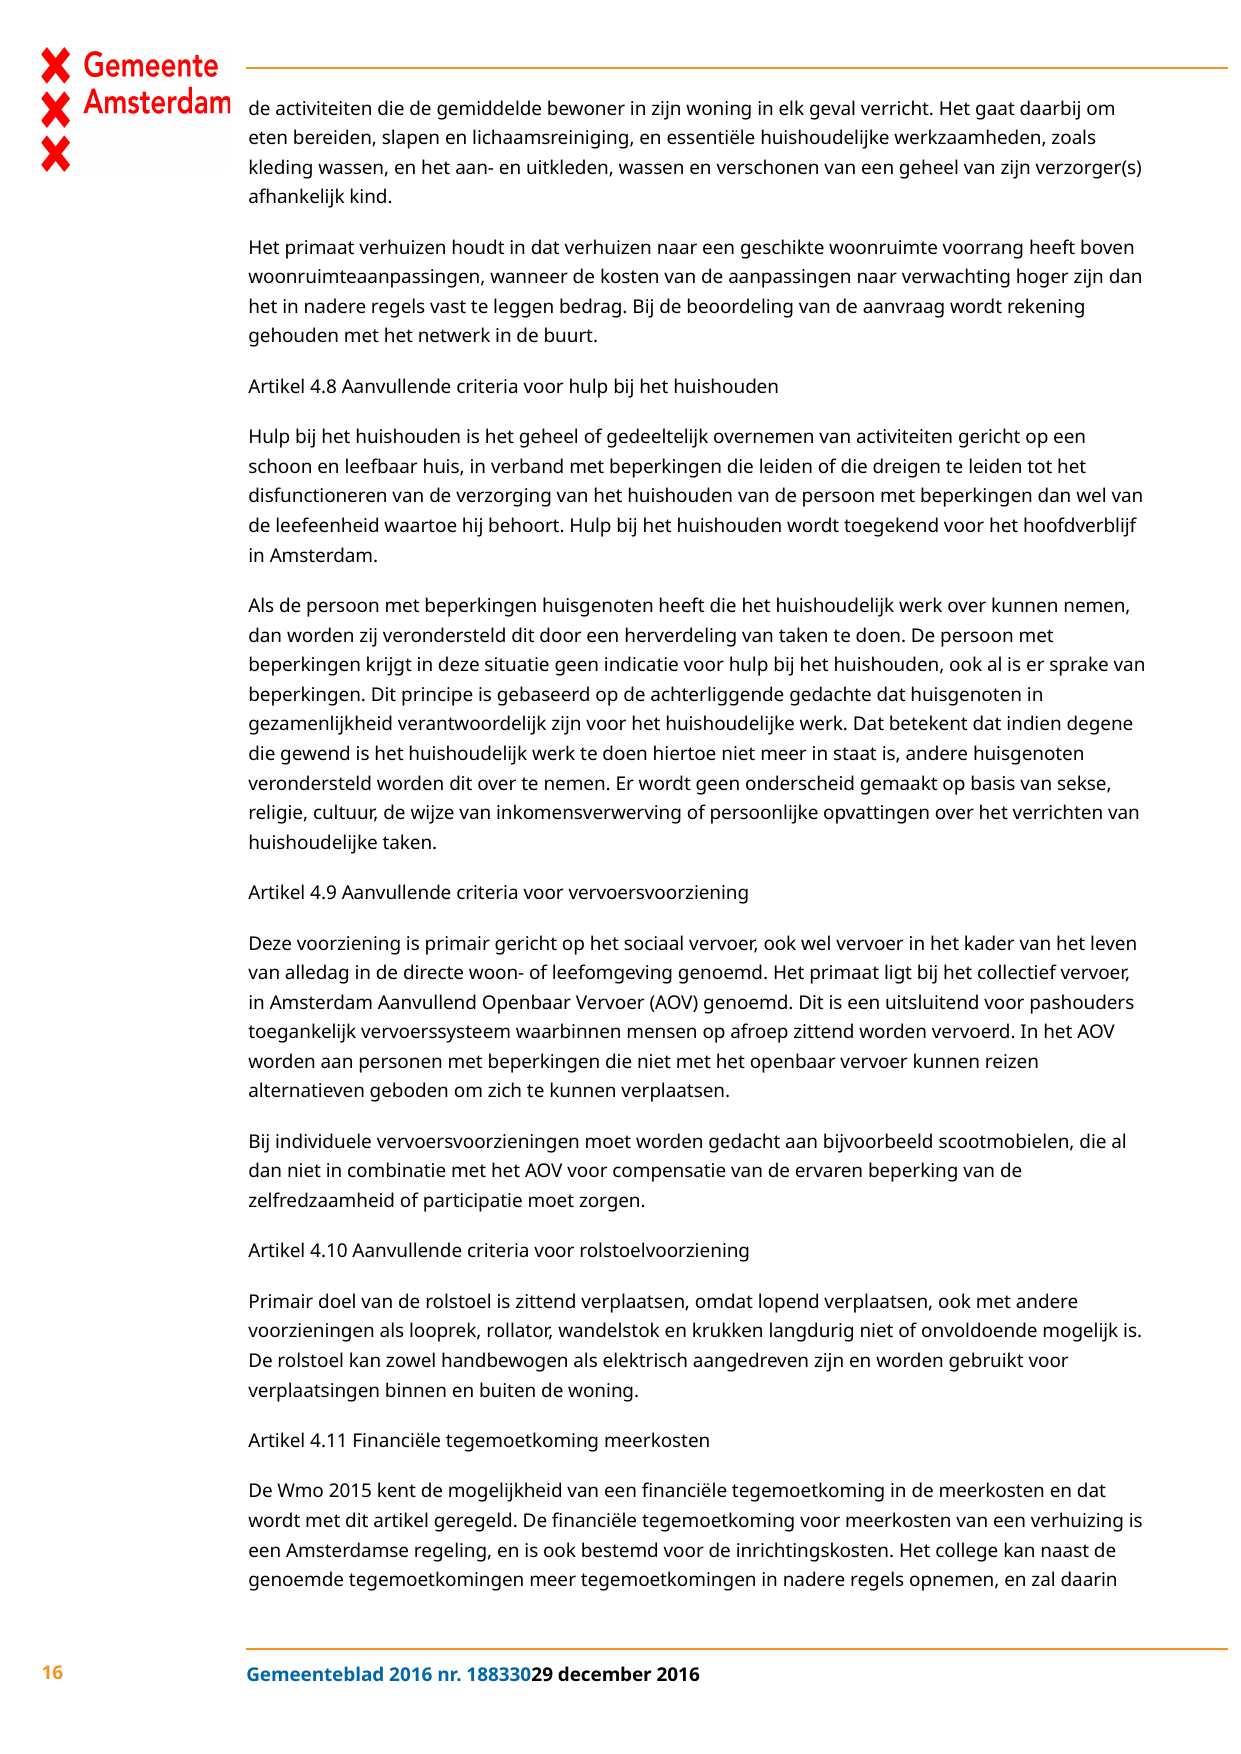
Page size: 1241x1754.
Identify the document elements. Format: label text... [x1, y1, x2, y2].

text Als de persoon met beperkingen huisgenoten heeft die het huishoudelijk werk over kunnen nemen, dan worden zij verondersteld dit door een herverdeling van taken te doen. De persoon met beperkingen krijgt in deze situatie geen indicatie voor hulp bij het huishouden, ook al is er sprake van beperkingen. Dit principe is gebaseerd op de achterliggende gedachte dat huisgenoten in gezamenlijkheid verantwoordelijk zijn voor het huishoudelijke werk. Dat betekent dat indien degene die gewend is het huishoudelijk werk te doen hiertoe niet meer in staat is, andere huisgenoten verondersteld worden dit over te nemen. Er wordt geen onderscheid gemaakt op basis van sekse, religie, cultuur, de wijze van inkomensverwerving of persoonlijke opvattingen over het verrichten van huishoudelijke taken. [248, 592, 1152, 855]
text Artikel 4.8 Aanvullende criteria voor hulp bij het huishouden [248, 373, 1152, 399]
text Deze voorziening is primair gericht op het sociaal vervoer, ook wel vervoer in het kader van het leven van alledag in de directe woon- of leefomgeving genoemd. Het primaat ligt bij het collectief vervoer, in Amsterdam Aanvullend Openbaar Vervoer (AOV) genoemd. Dit is een uitsluitend voor pashouders toegankelijk vervoerssysteem waarbinnen mensen op afroep zittend worden vervoerd. In het AOV worden aan personen met beperkingen die niet met het openbaar vervoer kunnen reizen alternatieven geboden om zich te kunnen verplaatsen. [248, 930, 1152, 1103]
text Artikel 4.11 Financiële tegemoetkoming meerkosten [248, 1427, 1152, 1453]
text De Wmo 2015 kent de mogelijkheid van een financiële tegemoetkoming in de meerkosten en dat wordt met dit artikel geregeld. De financiële tegemoetkoming voor meerkosten van een verhuizing is een Amsterdamse regeling, en is ook bestemd voor de inrichtingskosten. Het college kan naast de genoemde tegemoetkomingen meer tegemoetkomingen in nadere regels opnemen, en zal daarin [248, 1478, 1152, 1592]
text Artikel 4.10 Aanvullende criteria voor rolstoelvoorziening [248, 1238, 1152, 1263]
text Primair doel van de rolstoel is zittend verplaatsen, omdat lopend verplaatsen, ook met andere voorzieningen als looprek, rollator, wandelstok en krukken langdurig niet of onvoldoende mogelijk is. De rolstoel kan zowel handbewogen als elektrisch aangedreven zijn en worden gebruikt voor verplaatsingen binnen en buiten de woning. [248, 1288, 1152, 1403]
text Hulp bij het huishouden is het geheel of gedeeltelijk overnemen van activiteiten gericht op een schoon en leefbaar huis, in verband met beperkingen die leiden of die dreigen te leiden tot het disfunctioneren van de verzorging van het huishouden van de persoon met beperkingen dan wel van de leefeenheid waartoe hij behoort. Hulp bij het huishouden wordt toegekend voor het hoofdverblijf in Amsterdam. [248, 423, 1152, 568]
text de activiteiten die de gemiddelde bewoner in zijn woning in elk geval verricht. Het gaat daarbij om eten bereiden, slapen en lichaamsreiniging, en essentiële huishoudelijke werkzaamheden, zoals kleding wassen, en het aan- en uitkleden, wassen en verschonen van een geheel van zijn verzorger(s) afhankelijk kind. [248, 95, 1152, 209]
picture [41, 47, 231, 172]
text Het primaat verhuizen houdt in dat verhuizen naar een geschikte woonruimte voorrang heeft boven woonruimteaanpassingen, wanneer de kosten van de aanpassingen naar verwachting hoger zijn dan het in nadere regels vast te leggen bedrag. Bij de beoordeling van de aanvraag wordt rekening gehouden met het netwerk in de buurt. [248, 234, 1152, 348]
text Bij individuele vervoersvoorzieningen moet worden gedacht aan bijvoorbeeld scootmobielen, die al dan niet in combinatie met het AOV voor compensatie van de ervaren beperking van de zelfredzaamheid of participatie moet zorgen. [248, 1128, 1152, 1213]
text Artikel 4.9 Aanvullende criteria voor vervoersvoorziening [248, 879, 1152, 905]
